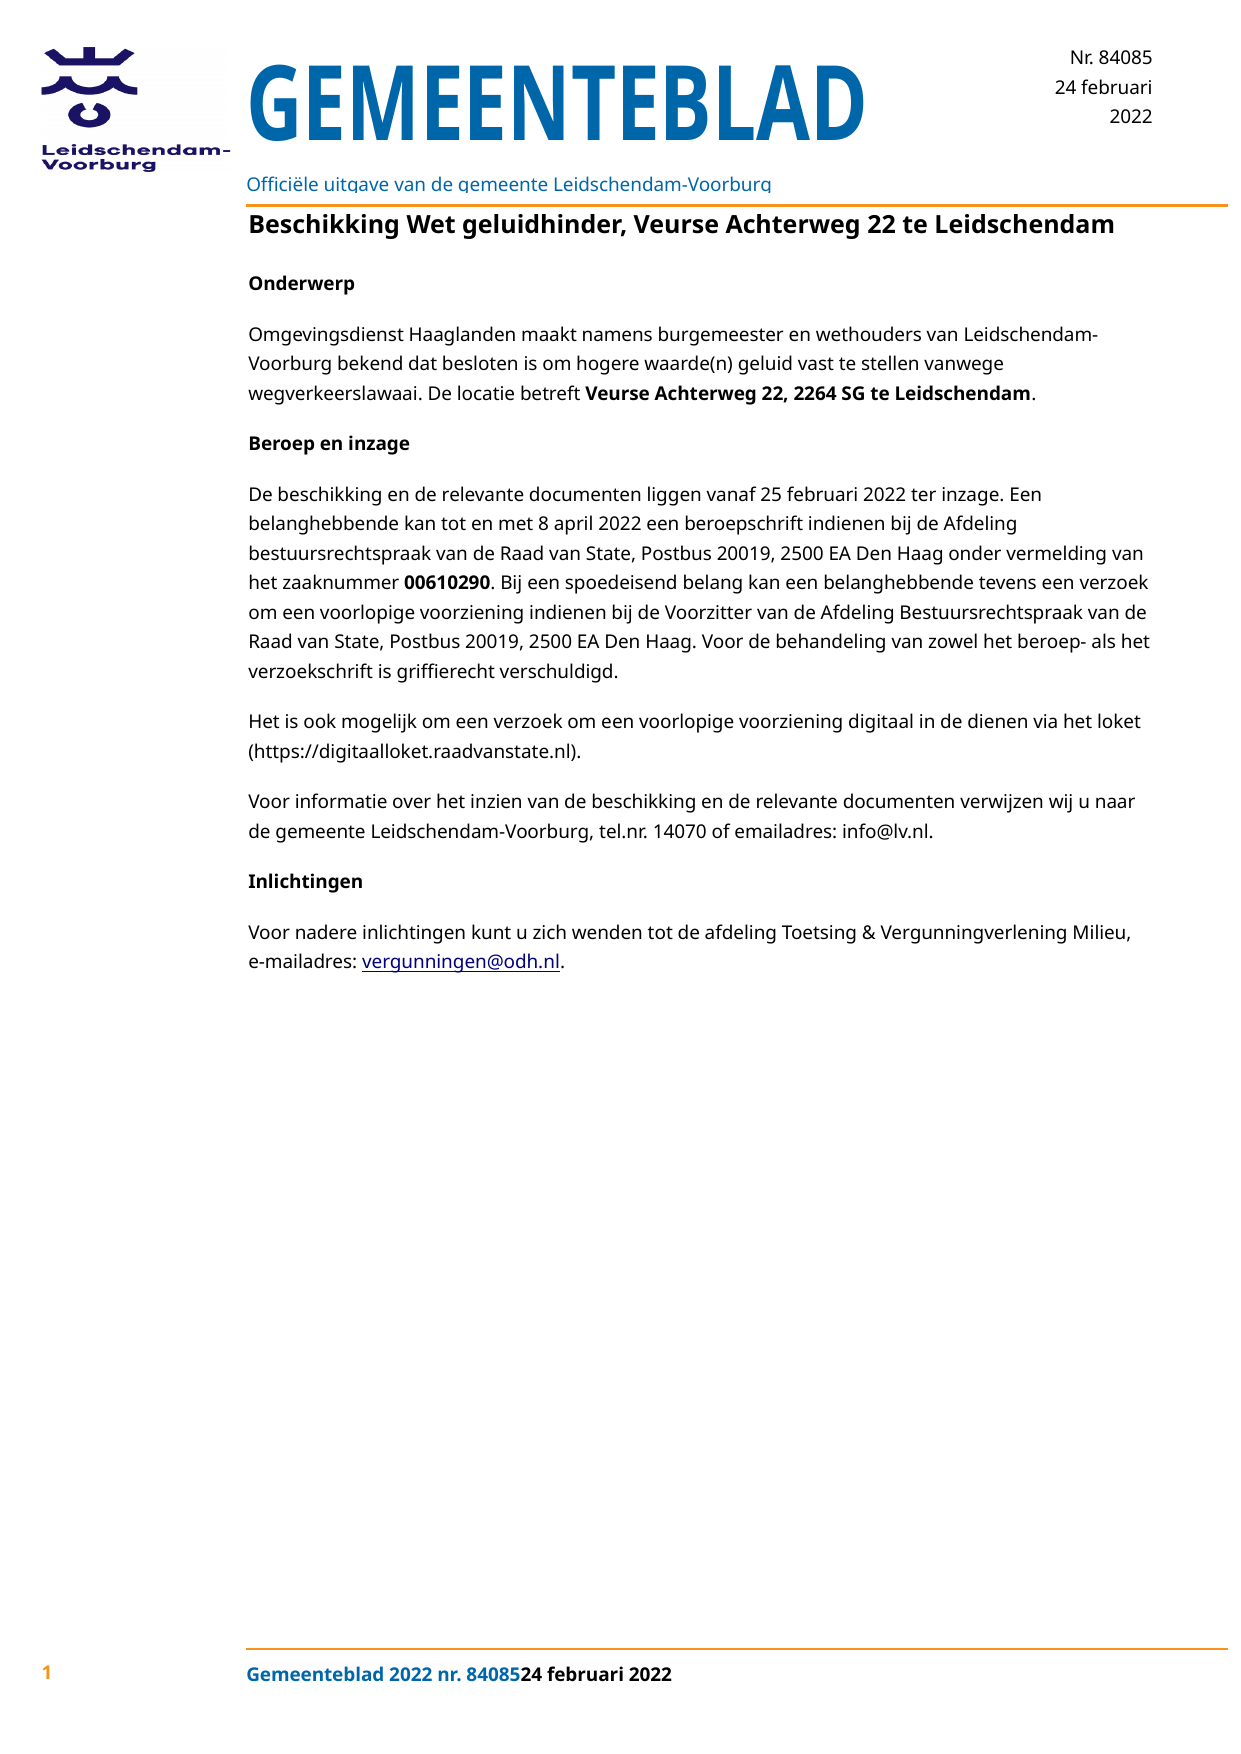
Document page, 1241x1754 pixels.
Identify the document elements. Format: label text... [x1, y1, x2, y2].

text Het is ook mogelijk om een verzoek om een voorlopige voorziening digitaal in de dienen via het loket (https://digitaalloket.raadvanstate.nl). [248, 709, 1152, 764]
text De beschikking en de relevante documenten liggen vanaf 25 februari 2022 ter inzage. Een belanghebbende kan tot en met 8 april 2022 een beroepschrift indienen bij de Afdeling bestuursrechtspraak van de Raad van State, Postbus 20019, 2500 EA Den Haag onder vermelding van het zaaknummer 00610290. Bij een spoedeisend belang kan een belanghebbende tevens een verzoek om een voorlopige voorziening indienen bij de Voorzitter van de Afdeling Bestuursrechtspraak van de Raad van State, Postbus 20019, 2500 EA Den Haag. Voor de behandeling van zowel het beroep- als het verzoekschrift is griffierecht verschuldigd. [248, 481, 1152, 684]
picture [41, 47, 231, 172]
text Onderwerp [248, 270, 1152, 296]
text Beschikking Wet geluidhinder, Veurse Achterweg 22 te Leidschendam [248, 207, 1152, 241]
text Beroep en inzage [248, 430, 1152, 456]
text Omgevingsdienst Haaglanden maakt namens burgemeester en wethouders van Leidschendam-Voorburg bekend dat besloten is om hogere waarde(n) geluid vast te stellen vanwege wegverkeerslawaai. De locatie betreft Veurse Achterweg 22, 2264 SG te Leidschendam. [248, 321, 1152, 406]
text Inlichtingen [248, 869, 1152, 894]
text Voor nadere inlichtingen kunt u zich wenden tot de afdeling Toetsing & Vergunningverlening Milieu, e-mailadres: vergunningen@odh.nl. [248, 919, 1152, 974]
text Voor informatie over het inzien van de beschikking en de relevante documenten verwijzen wij u naar de gemeente Leidschendam-Voorburg, tel.nr. 14070 of emailadres: info@lv.nl. [248, 789, 1152, 844]
